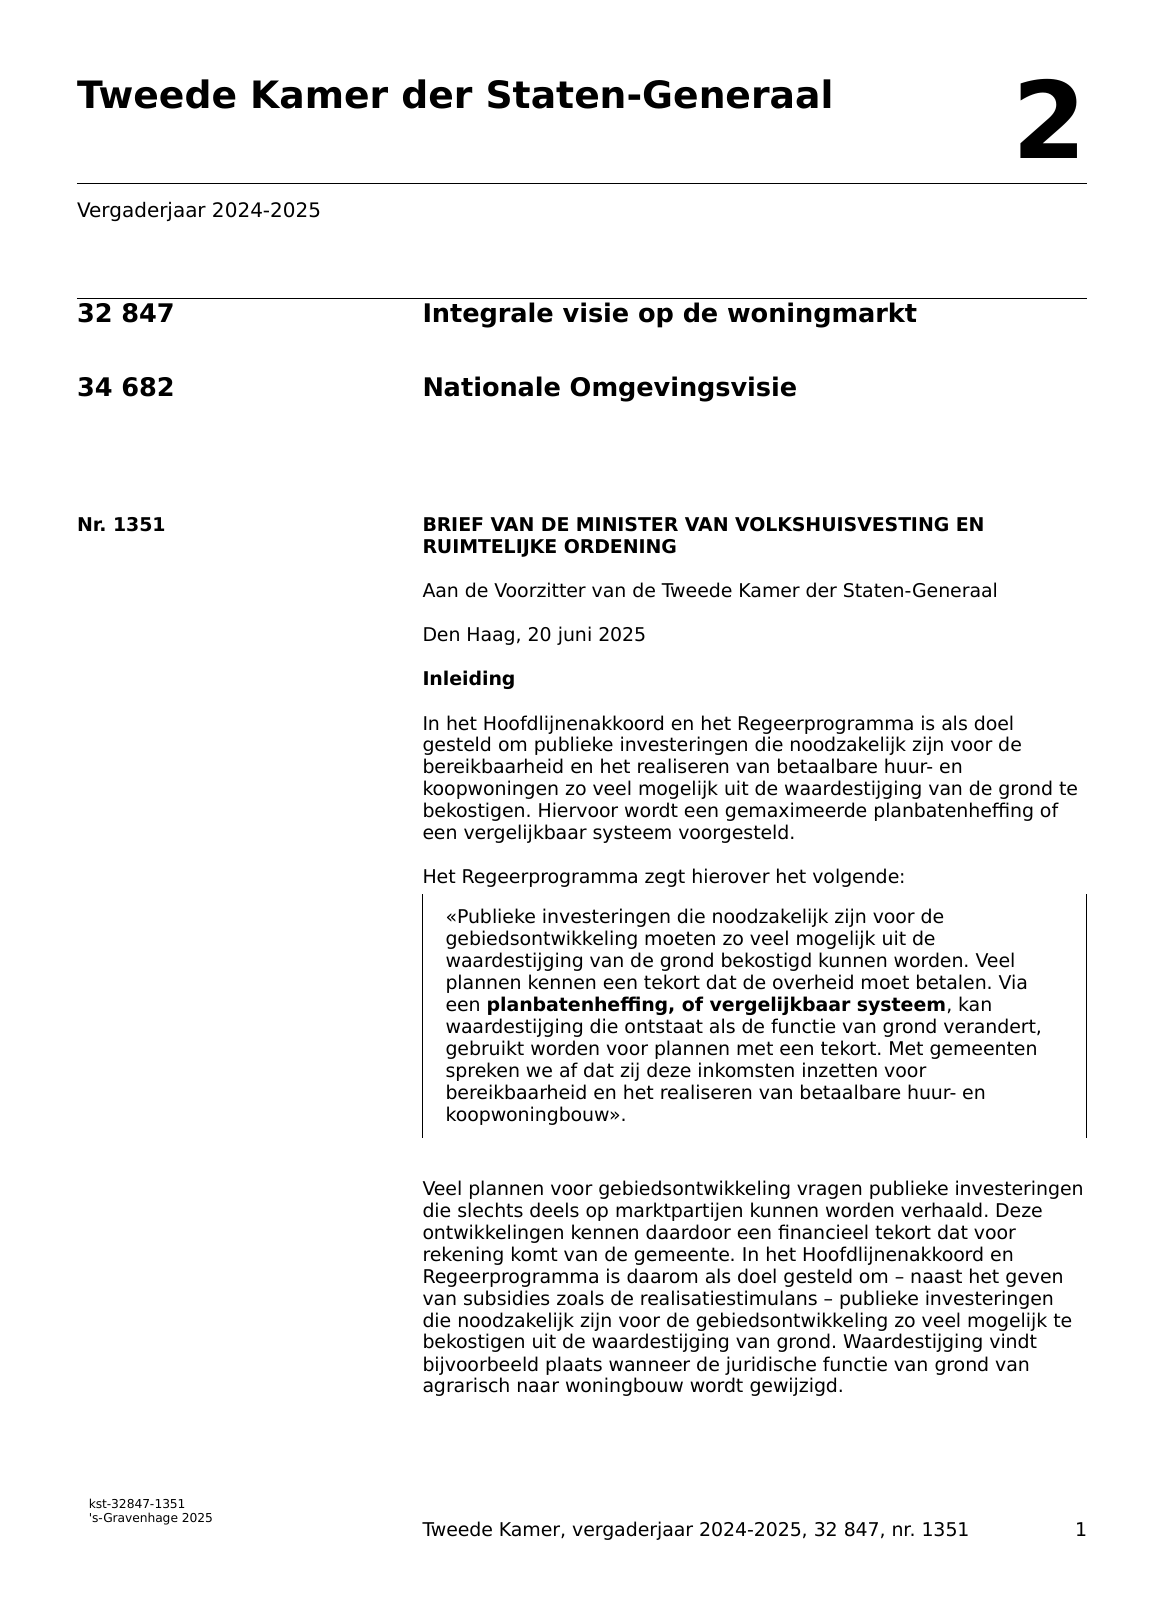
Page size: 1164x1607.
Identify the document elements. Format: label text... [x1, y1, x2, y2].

table_header «Publieke investeringen die noodzakelijk zijn voor de gebiedsontwikkeling moeten zo veel mogelijk uit de waardestijging van de grond bekostigd kunnen worden. Veel plannen kennen een tekort dat de overheid moet betalen. Via een planbatenheffing, of vergelijkbaar systeem, kan waardestijging die ontstaat als de functie van grond verandert, gebruikt worden voor plannen met een tekort. Met gemeenten spreken we af dat zij deze inkomsten inzetten voor bereikbaarheid en het realiseren van betaalbare huur- en koopwoningbouw». [423, 894, 1086, 1138]
text In het Hoofdlijnenakkoord en het Regeerprogramma is als doel gesteld om publieke investeringen die noodzakelijk zijn voor de bereikbaarheid en het realiseren van betaalbare huur- en koopwoningen zo veel mogelijk uit de waardestijging van de grond te bekostigen. Hiervoor wordt een gemaximeerde planbatenheffing of een vergelijkbaar systeem voorgesteld. [422, 712, 1087, 844]
subtitle Nr. 1351 BRIEF VAN DE MINISTER VAN VOLKSHUISVESTING EN RUIMTELIJKE ORDENING [77, 514, 1087, 558]
subtitle 34 682 Nationale Omgevingsvisie [77, 373, 1087, 403]
table_header 2 [886, 59, 1087, 183]
text Veel plannen voor gebiedsontwikkeling vragen publieke investeringen die slechts deels op marktpartijen kunnen worden verhaald. Deze ontwikkelingen kennen daardoor een financieel tekort dat voor rekening komt van de gemeente. In het Hoofdlijnenakkoord en Regeerprogramma is daarom als doel gesteld om – naast het geven van subsidies zoals de realisatiestimulans – publieke investeringen die noodzakelijk zijn voor de gebiedsontwikkeling zo veel mogelijk te bekostigen uit de waardestijging van grond. Waardestijging vindt bijvoorbeeld plaats wanneer de juridische functie van grond van agrarisch naar woningbouw wordt gewijzigd. [422, 1178, 1087, 1397]
text 's-Gravenhage 2025 [88, 1511, 323, 1525]
text kst-32847-1351 [88, 1497, 323, 1511]
subtitle 32 847 Integrale visie op de woningmarkt [77, 299, 1087, 329]
text Aan de Voorzitter van de Tweede Kamer der Staten-Generaal [422, 580, 1087, 602]
table_cell Vergaderjaar 2024-2025 [77, 184, 1087, 298]
text Den Haag, 20 juni 2025 [422, 624, 1087, 646]
text Het Regeerprogramma zegt hierover het volgende: [422, 866, 1087, 888]
table_header Tweede Kamer der Staten-Generaal [77, 59, 886, 183]
subtitle Inleiding [422, 668, 1087, 690]
